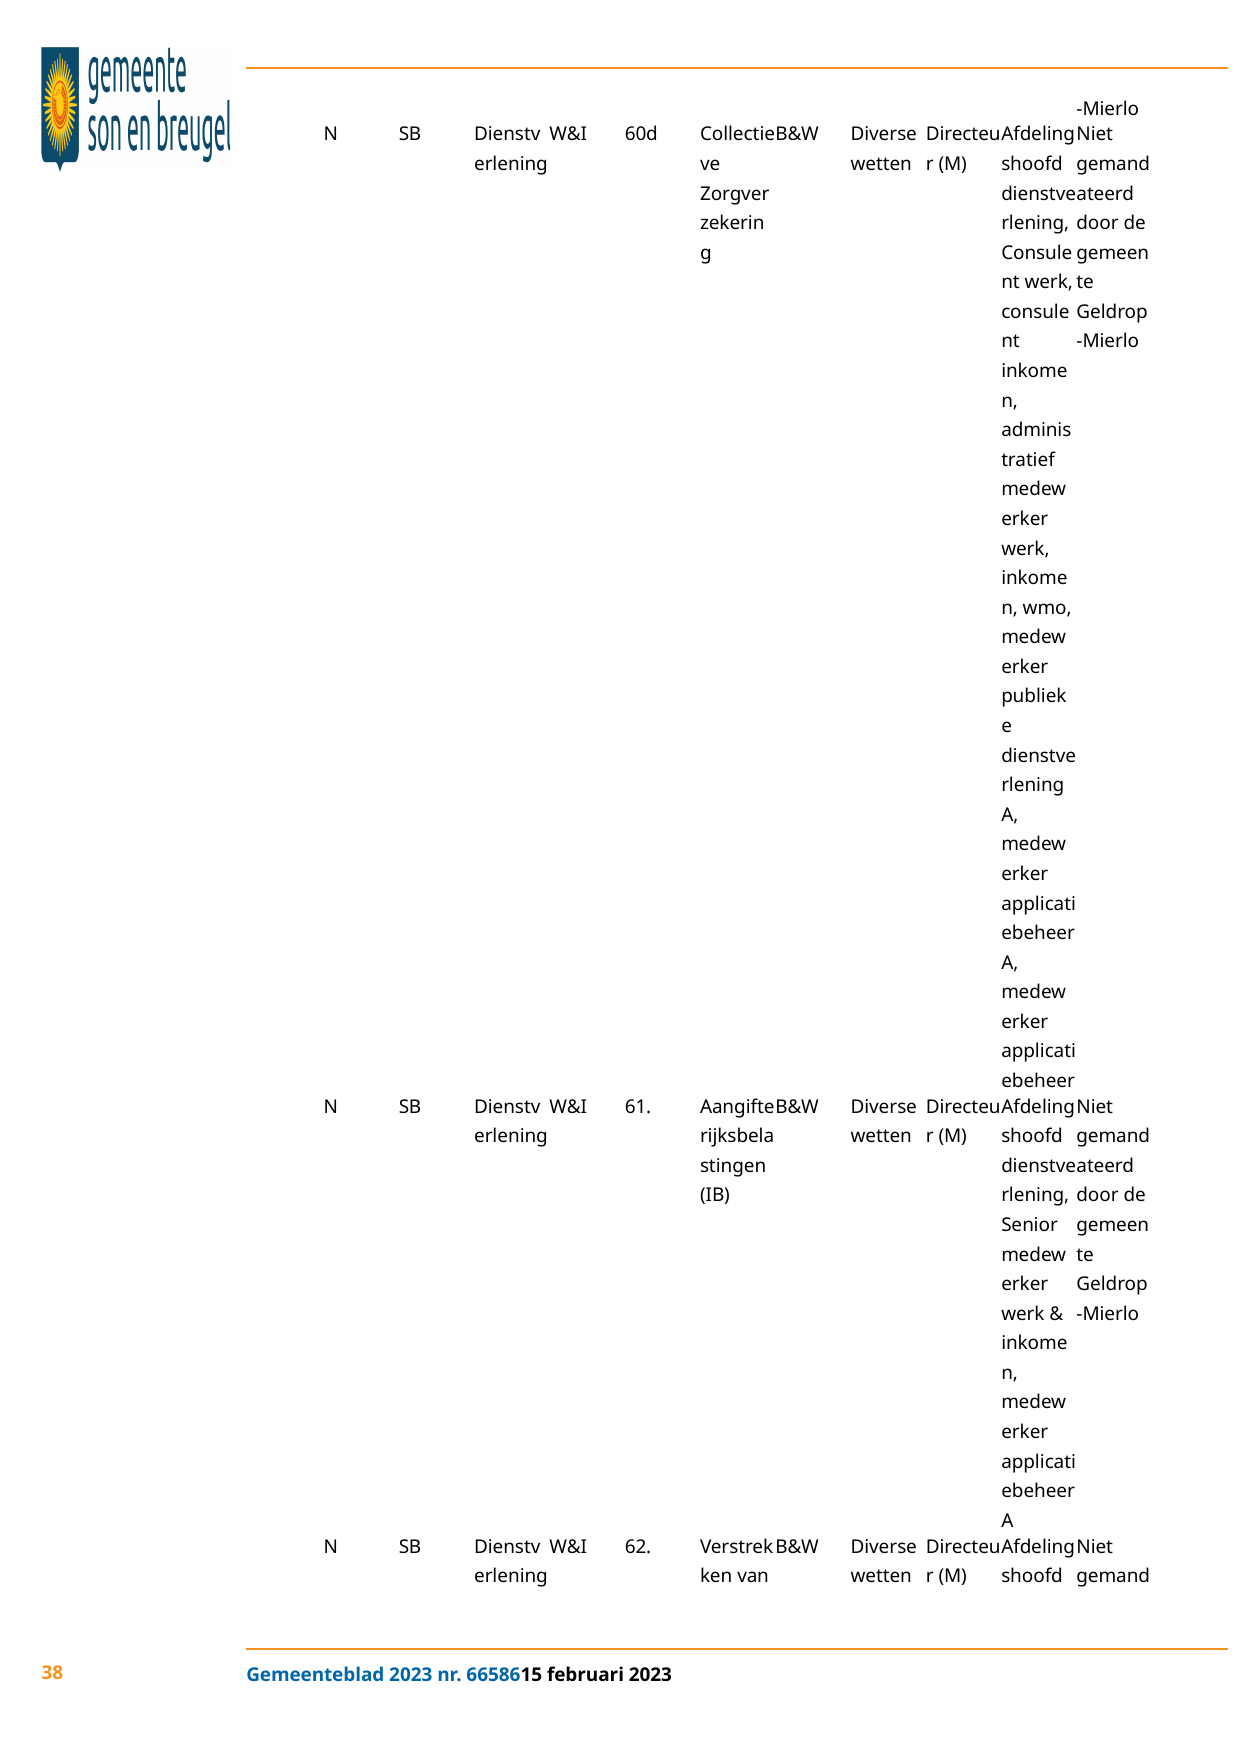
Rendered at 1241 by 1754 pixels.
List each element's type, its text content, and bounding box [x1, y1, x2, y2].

table_cell N [323, 1533, 398, 1588]
table_cell Verstrekken van [700, 1533, 775, 1588]
table_cell B&W [775, 1093, 850, 1533]
table_cell [775, 95, 850, 121]
table_cell Dienstverlening [474, 121, 549, 1093]
table_cell [850, 95, 926, 121]
table_cell N [323, 121, 398, 1093]
table_cell SB [399, 1093, 474, 1533]
table_cell [248, 1533, 323, 1588]
table_cell [625, 1093, 700, 1533]
table_cell Niet gemandateerd door de gemeente Geldrop-Mierlo [1076, 121, 1152, 1093]
table_cell [625, 1533, 700, 1588]
table_cell Collectieve Zorgverzekering [700, 121, 775, 1093]
table_cell [248, 121, 323, 1093]
table_cell [926, 95, 1001, 121]
table_cell Dienstverlening [474, 1533, 549, 1588]
table_cell [700, 95, 775, 121]
table_cell Afdelingshoofd dienstverlening, Consulent werk, consulent inkomen, administratief medewerker werk, inkomen, wmo, medewerker publieke dienstverlening A, medewerker applicatiebeheer A, medewerker applicatiebeheer [1001, 121, 1076, 1093]
table_cell Directeur (M) [926, 1093, 1001, 1533]
table_cell [1001, 95, 1076, 121]
table_cell [474, 95, 549, 121]
table_cell Dienstverlening [474, 1093, 549, 1533]
table_cell SB [399, 121, 474, 1093]
table_cell Niet gemandateerd door de gemeente Geldrop-Mierlo [1076, 1093, 1152, 1533]
table_cell W&I [549, 121, 624, 1093]
table_cell [323, 95, 398, 121]
table_cell [248, 1093, 323, 1533]
table_cell W&I [549, 1093, 624, 1533]
table_cell 60d [625, 121, 700, 1093]
table_cell N [323, 1093, 398, 1533]
table_cell Afdelingshoofd dienstverlening, Senior medewerker werk & inkomen, medewerker applicatiebeheer A [1001, 1093, 1076, 1533]
picture [41, 47, 231, 172]
table_cell Afdelingshoofd [1001, 1533, 1076, 1588]
table_cell [625, 95, 700, 121]
table_cell B&W [775, 121, 850, 1093]
table_cell W&I [549, 1533, 624, 1588]
table_cell Directeur (M) [926, 121, 1001, 1093]
table_cell [399, 95, 474, 121]
table_cell [248, 95, 323, 121]
table_cell Aangifte rijksbelastingen (IB) [700, 1093, 775, 1533]
table_cell Diverse wetten [850, 1533, 926, 1588]
table_cell Diverse wetten [850, 1093, 926, 1533]
table_cell SB [399, 1533, 474, 1588]
table_cell Directeur (M) [926, 1533, 1001, 1588]
table_cell Diverse wetten [850, 121, 926, 1093]
table_cell Mierlo [1076, 95, 1152, 121]
table_cell B&W [775, 1533, 850, 1588]
table_cell Niet gemand [1076, 1533, 1152, 1588]
table_cell [549, 95, 624, 121]
